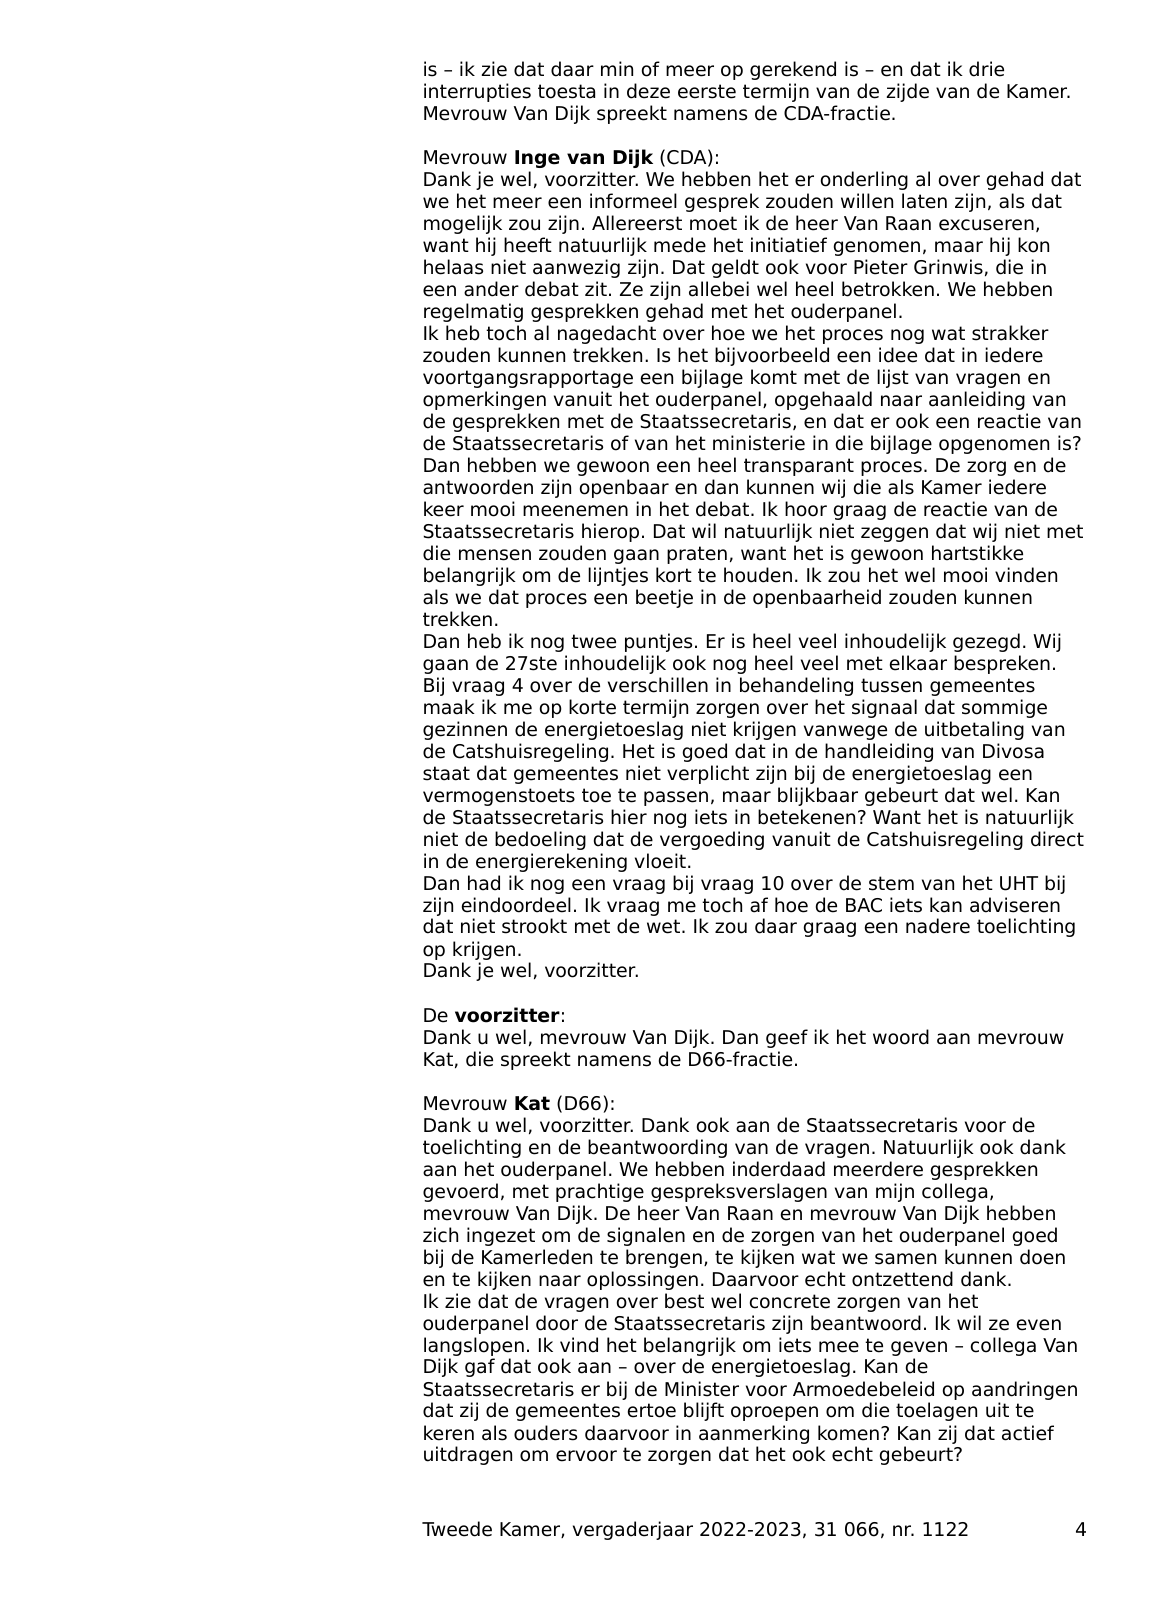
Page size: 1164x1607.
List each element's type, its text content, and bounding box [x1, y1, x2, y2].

text Dank u wel, mevrouw Van Dijk. Dan geef ik het woord aan mevrouw Kat, die spreekt namens de D66-fractie. [422, 1027, 1087, 1071]
text De voorzitter: [422, 1004, 1087, 1027]
text Dank je wel, voorzitter. [422, 960, 1087, 982]
text Mevrouw Kat (D66): [422, 1093, 1087, 1115]
text Dank u wel, voorzitter. Dank ook aan de Staatssecretaris voor de toelichting en de beantwoording van de vragen. Natuurlijk ook dank aan het ouderpanel. We hebben inderdaad meerdere gesprekken gevoerd, met prachtige gespreksverslagen van mijn collega, mevrouw Van Dijk. De heer Van Raan en mevrouw Van Dijk hebben zich ingezet om de signalen en de zorgen van het ouderpanel goed bij de Kamerleden te brengen, te kijken wat we samen kunnen doen en te kijken naar oplossingen. Daarvoor echt ontzettend dank. [422, 1115, 1087, 1291]
text Dank je wel, voorzitter. We hebben het er onderling al over gehad dat we het meer een informeel gesprek zouden willen laten zijn, als dat mogelijk zou zijn. Allereerst moet ik de heer Van Raan excuseren, want hij heeft natuurlijk mede het initiatief genomen, maar hij kon helaas niet aanwezig zijn. Dat geldt ook voor Pieter Grinwis, die in een ander debat zit. Ze zijn allebei wel heel betrokken. We hebben regelmatig gesprekken gehad met het ouderpanel. [422, 169, 1087, 323]
text Dan heb ik nog twee puntjes. Er is heel veel inhoudelijk gezegd. Wij gaan de 27ste inhoudelijk ook nog heel veel met elkaar bespreken. Bij vraag 4 over de verschillen in behandeling tussen gemeentes maak ik me op korte termijn zorgen over het signaal dat sommige gezinnen de energietoeslag niet krijgen vanwege de uitbetaling van de Catshuisregeling. Het is goed dat in de handleiding van Divosa staat dat gemeentes niet verplicht zijn bij de energietoeslag een vermogenstoets toe te passen, maar blijkbaar gebeurt dat wel. Kan de Staatssecretaris hier nog iets in betekenen? Want het is natuurlijk niet de bedoeling dat de vergoeding vanuit de Catshuisregeling direct in de energierekening vloeit. [422, 631, 1087, 872]
text Mevrouw Inge van Dijk (CDA): [422, 147, 1087, 169]
text Dan had ik nog een vraag bij vraag 10 over de stem van het UHT bij zijn eindoordeel. Ik vraag me toch af hoe de BAC iets kan adviseren dat niet strookt met de wet. Ik zou daar graag een nadere toelichting op krijgen. [422, 872, 1087, 960]
text Ik zie dat de vragen over best wel concrete zorgen van het ouderpanel door de Staatssecretaris zijn beantwoord. Ik wil ze even langslopen. Ik vind het belangrijk om iets mee te geven – collega Van Dijk gaf dat ook aan – over de energietoeslag. Kan de Staatssecretaris er bij de Minister voor Armoedebeleid op aandringen dat zij de gemeentes ertoe blijft oproepen om die toelagen uit te keren als ouders daarvoor in aanmerking komen? Kan zij dat actief uitdragen om ervoor te zorgen dat het ook echt gebeurt? [422, 1291, 1087, 1466]
text is – ik zie dat daar min of meer op gerekend is – en dat ik drie interrupties toesta in deze eerste termijn van de zijde van de Kamer. Mevrouw Van Dijk spreekt namens de CDA-fractie. [422, 59, 1087, 125]
text Ik heb toch al nagedacht over hoe we het proces nog wat strakker zouden kunnen trekken. Is het bijvoorbeeld een idee dat in iedere voortgangsrapportage een bijlage komt met de lijst van vragen en opmerkingen vanuit het ouderpanel, opgehaald naar aanleiding van de gesprekken met de Staatssecretaris, en dat er ook een reactie van de Staatssecretaris of van het ministerie in die bijlage opgenomen is? Dan hebben we gewoon een heel transparant proces. De zorg en de antwoorden zijn openbaar en dan kunnen wij die als Kamer iedere keer mooi meenemen in het debat. Ik hoor graag de reactie van de Staatssecretaris hierop. Dat wil natuurlijk niet zeggen dat wij niet met die mensen zouden gaan praten, want het is gewoon hartstikke belangrijk om de lijntjes kort te houden. Ik zou het wel mooi vinden als we dat proces een beetje in de openbaarheid zouden kunnen trekken. [422, 323, 1087, 631]
